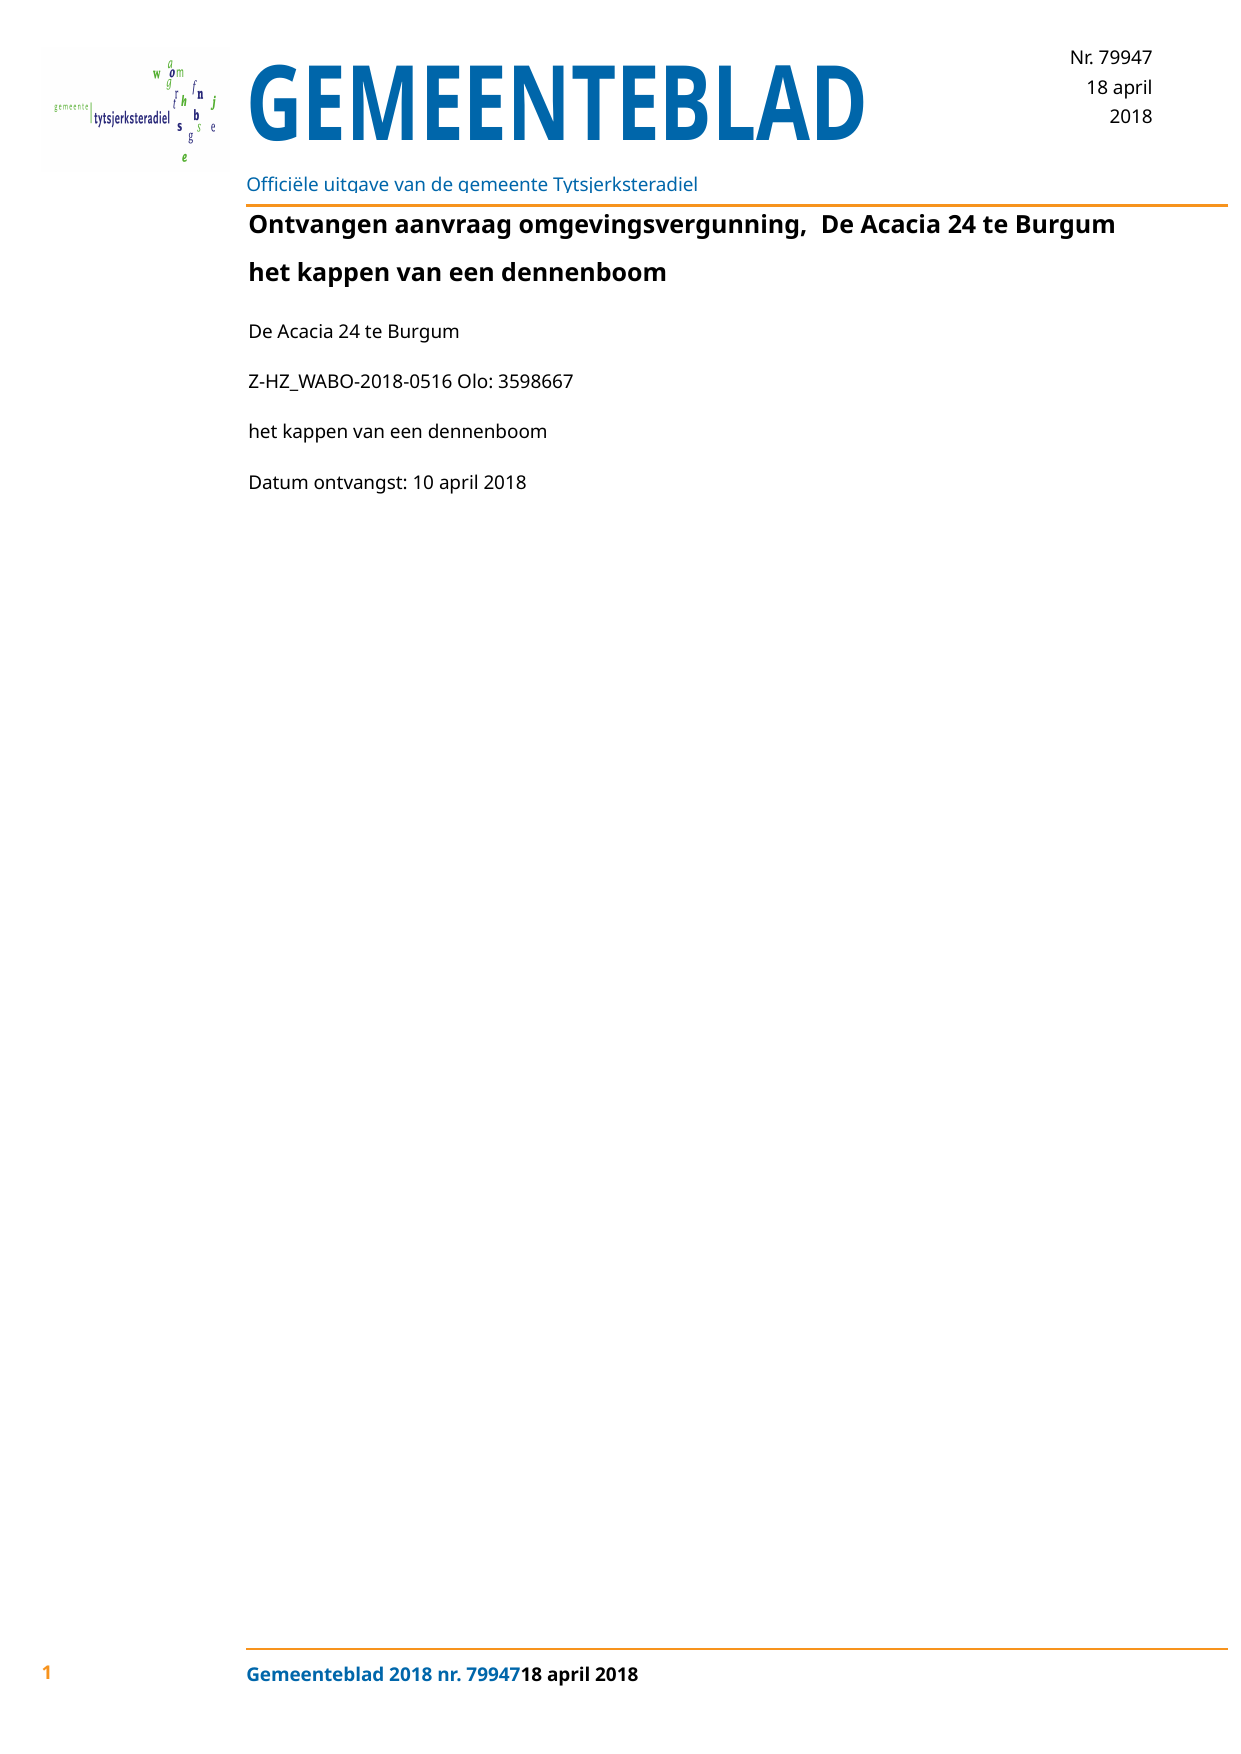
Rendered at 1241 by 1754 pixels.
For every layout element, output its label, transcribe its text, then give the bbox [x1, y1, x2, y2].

picture [41, 47, 231, 172]
text Z-HZ_WABO-2018-0516 Olo: 3598667 [248, 368, 1152, 394]
text Ontvangen aanvraag omgevingsvergunning, De Acacia 24 te Burgum het kappen van een dennenboom [248, 207, 1152, 288]
text De Acacia 24 te Burgum [248, 318, 1152, 344]
text het kappen van een dennenboom [248, 419, 1152, 444]
text Datum ontvangst: 10 april 2018 [248, 469, 1152, 495]
